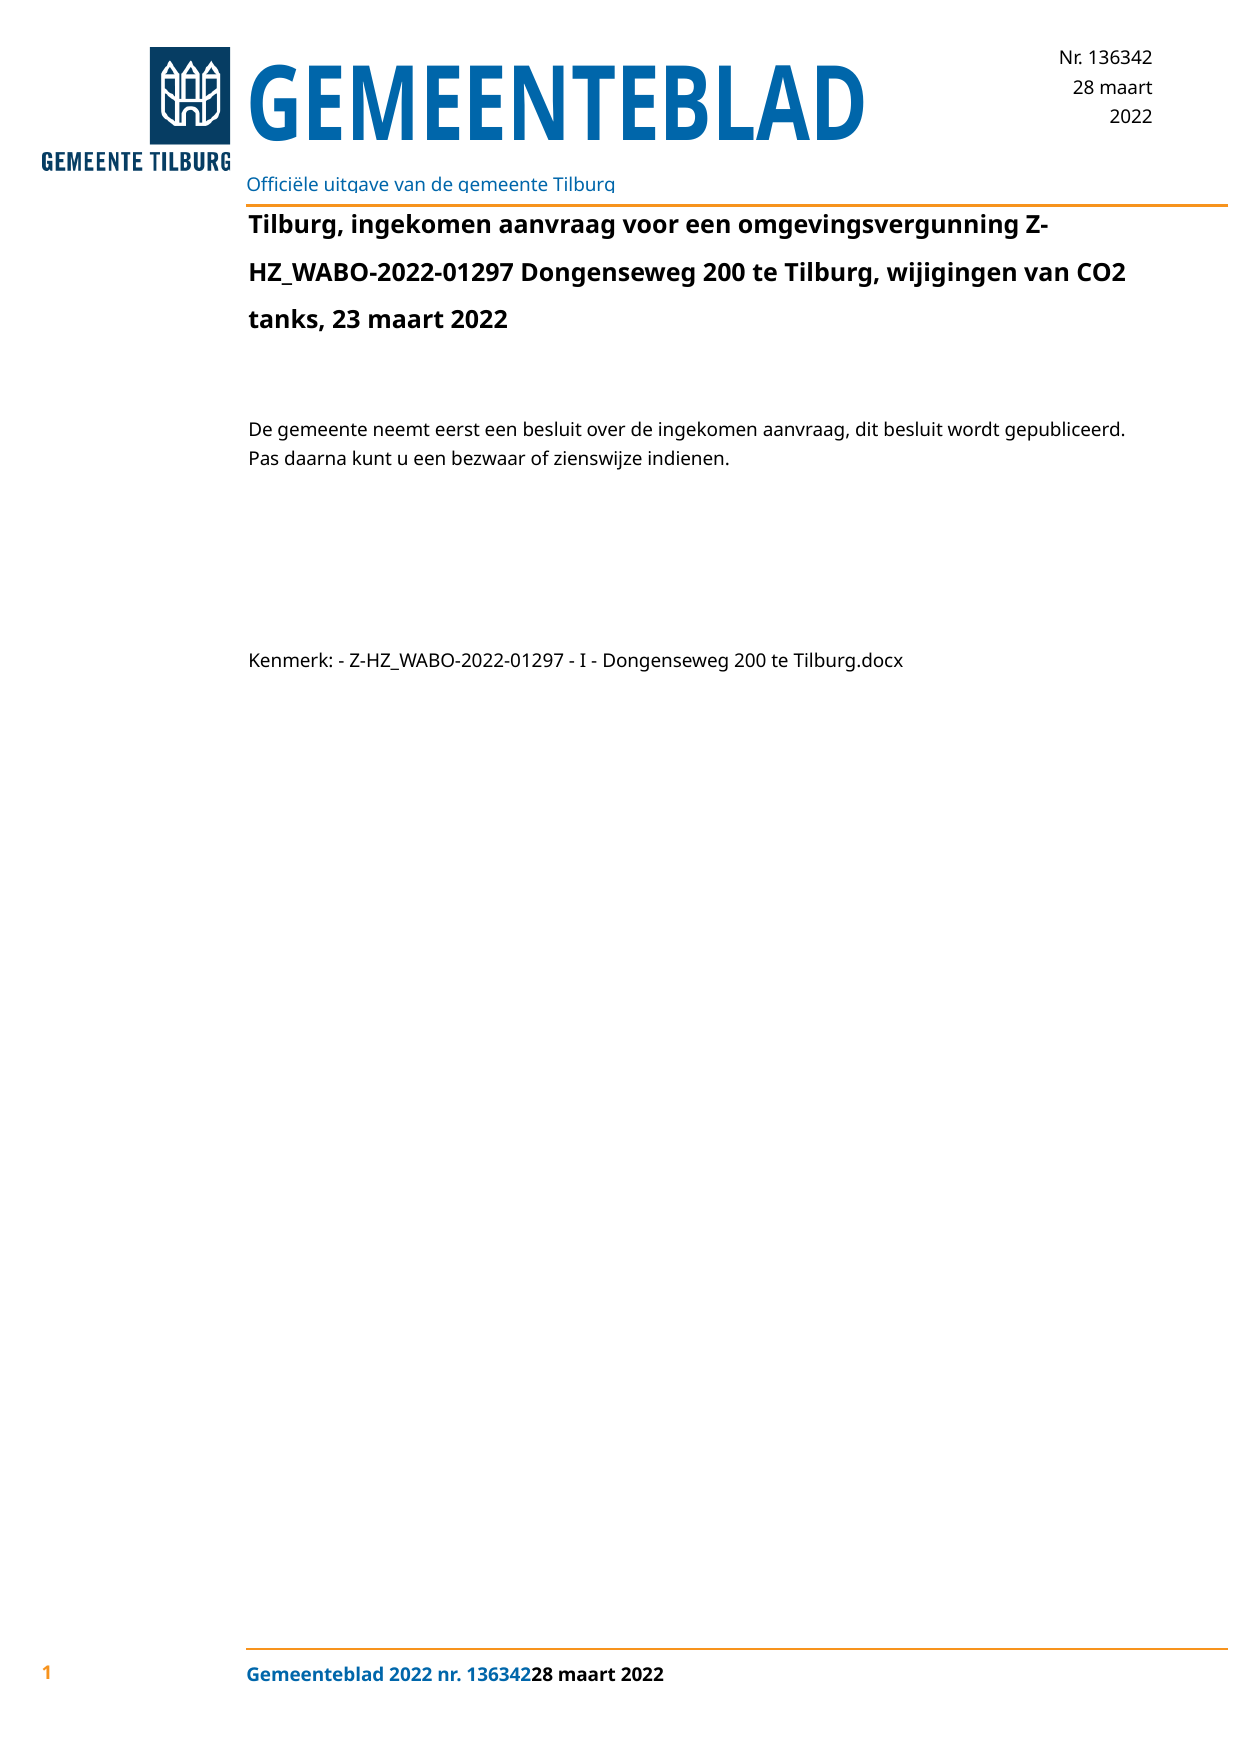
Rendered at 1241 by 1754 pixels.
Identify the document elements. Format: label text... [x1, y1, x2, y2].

text De gemeente neemt eerst een besluit over de ingekomen aanvraag, dit besluit wordt gepubliceerd. Pas daarna kunt u een bezwaar of zienswijze indienen. [248, 416, 1152, 471]
text Tilburg, ingekomen aanvraag voor een omgevingsvergunning Z-HZ_WABO-2022-01297 Dongenseweg 200 te Tilburg, wijigingen van CO2 tanks, 23 maart 2022 [248, 207, 1152, 336]
picture [41, 47, 231, 172]
text Kenmerk: - Z-HZ_WABO-2022-01297 - I - Dongenseweg 200 te Tilburg.docx [248, 647, 1152, 673]
